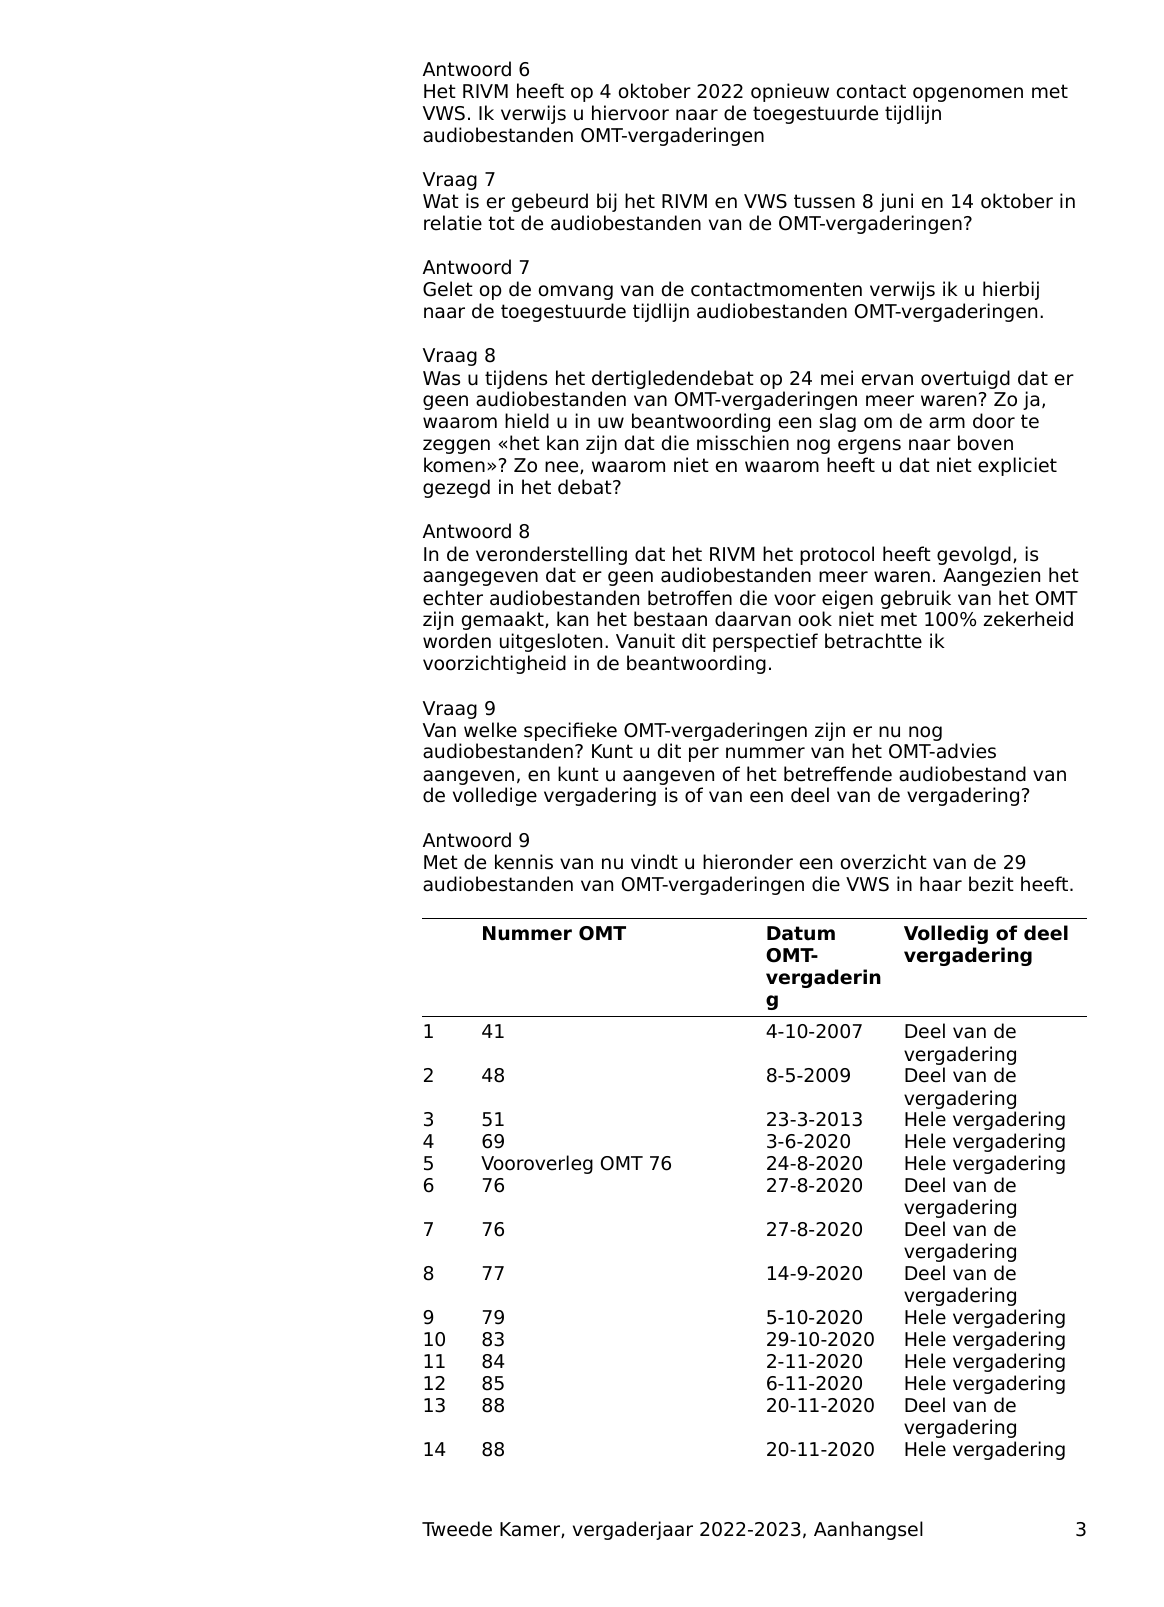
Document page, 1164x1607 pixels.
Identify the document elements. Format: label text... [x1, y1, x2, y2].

table_cell 1 [422, 1017, 475, 1065]
text Vraag 7 [422, 169, 1087, 191]
table_cell 3 [422, 1109, 475, 1131]
table_cell 8-5-2009 [760, 1065, 897, 1109]
table_cell Hele vergadering [898, 1329, 1087, 1351]
table_cell 69 [475, 1131, 760, 1153]
table_cell Deel van de vergadering [898, 1395, 1087, 1439]
table_cell 5 [422, 1153, 475, 1175]
text Antwoord 7 [422, 257, 1087, 279]
table_header Volledig of deel vergadering [898, 919, 1087, 1016]
table_cell 8 [422, 1263, 475, 1307]
table_cell 12 [422, 1373, 475, 1395]
table_cell Deel van de vergadering [898, 1219, 1087, 1263]
table_cell 2-11-2020 [760, 1351, 897, 1373]
table_cell Deel van de vergadering [898, 1263, 1087, 1307]
table_cell 4 [422, 1131, 475, 1153]
text Gelet op de omvang van de contactmomenten verwijs ik u hierbij naar de toegestuurde tijdlijn audiobestanden OMT-vergaderingen. [422, 279, 1087, 323]
text Antwoord 8 [422, 521, 1087, 543]
table_cell 14 [422, 1439, 475, 1461]
table_cell Hele vergadering [898, 1439, 1087, 1461]
text In de veronderstelling dat het RIVM het protocol heeft gevolgd, is aangegeven dat er geen audiobestanden meer waren. Aangezien het echter audiobestanden betroffen die voor eigen gebruik van het OMT zijn gemaakt, kan het bestaan daarvan ook niet met 100% zekerheid worden uitgesloten. Vanuit dit perspectief betrachtte ik voorzichtigheid in de beantwoording. [422, 543, 1087, 675]
table_cell 88 [475, 1439, 760, 1461]
table_cell 14-9-2020 [760, 1263, 897, 1307]
table_cell 27-8-2020 [760, 1175, 897, 1219]
table_cell Hele vergadering [898, 1373, 1087, 1395]
table_cell Hele vergadering [898, 1351, 1087, 1373]
table_cell Hele vergadering [898, 1109, 1087, 1131]
table_cell 76 [475, 1219, 760, 1263]
table_cell 20-11-2020 [760, 1439, 897, 1461]
table_cell 83 [475, 1329, 760, 1351]
table_cell 20-11-2020 [760, 1395, 897, 1439]
table_header Nummer OMT [475, 919, 760, 1016]
table_cell 7 [422, 1219, 475, 1263]
table_cell 13 [422, 1395, 475, 1439]
table_cell 11 [422, 1351, 475, 1373]
table_cell Hele vergadering [898, 1307, 1087, 1329]
table_cell 76 [475, 1175, 760, 1219]
table_cell 85 [475, 1373, 760, 1395]
text Vraag 8 [422, 345, 1087, 367]
text Vraag 9 [422, 697, 1087, 719]
table_cell Deel van de vergadering [898, 1065, 1087, 1109]
table_cell Deel van de vergadering [898, 1175, 1087, 1219]
table_cell 5-10-2020 [760, 1307, 897, 1329]
table_cell 2 [422, 1065, 475, 1109]
table_cell Vooroverleg OMT 76 [475, 1153, 760, 1175]
table_header Datum OMT-vergadering [760, 919, 897, 1016]
table_cell 9 [422, 1307, 475, 1329]
table_cell 6-11-2020 [760, 1373, 897, 1395]
table_header [422, 919, 475, 1016]
table_cell 88 [475, 1395, 760, 1439]
text Was u tijdens het dertigledendebat op 24 mei ervan overtuigd dat er geen audiobestanden van OMT-vergaderingen meer waren? Zo ja, waarom hield u in uw beantwoording een slag om de arm door te zeggen «het kan zijn dat die misschien nog ergens naar boven komen»? Zo nee, waarom niet en waarom heeft u dat niet expliciet gezegd in het debat? [422, 367, 1087, 499]
table_cell 29-10-2020 [760, 1329, 897, 1351]
table_cell 51 [475, 1109, 760, 1131]
table_cell 77 [475, 1263, 760, 1307]
table_cell 4-10-2007 [760, 1017, 897, 1065]
text Van welke specifieke OMT-vergaderingen zijn er nu nog audiobestanden? Kunt u dit per nummer van het OMT-advies aangeven, en kunt u aangeven of het betreffende audiobestand van de volledige vergadering is of van een deel van de vergadering? [422, 719, 1087, 807]
text Wat is er gebeurd bij het RIVM en VWS tussen 8 juni en 14 oktober in relatie tot de audiobestanden van de OMT-vergaderingen? [422, 191, 1087, 235]
text Antwoord 6 [422, 59, 1087, 81]
table_cell 24-8-2020 [760, 1153, 897, 1175]
table_cell Hele vergadering [898, 1153, 1087, 1175]
table_cell 84 [475, 1351, 760, 1373]
table_cell Deel van de vergadering [898, 1017, 1087, 1065]
table_cell 79 [475, 1307, 760, 1329]
table_cell 48 [475, 1065, 760, 1109]
table_cell 10 [422, 1329, 475, 1351]
table_cell 27-8-2020 [760, 1219, 897, 1263]
table_cell 41 [475, 1017, 760, 1065]
table_cell 3-6-2020 [760, 1131, 897, 1153]
table_cell Hele vergadering [898, 1131, 1087, 1153]
table_cell 6 [422, 1175, 475, 1219]
text Antwoord 9 [422, 829, 1087, 852]
text Met de kennis van nu vindt u hieronder een overzicht van de 29 audiobestanden van OMT-vergaderingen die VWS in haar bezit heeft. [422, 852, 1087, 896]
table_cell 23-3-2013 [760, 1109, 897, 1131]
text Het RIVM heeft op 4 oktober 2022 opnieuw contact opgenomen met VWS. Ik verwijs u hiervoor naar de toegestuurde tijdlijn audiobestanden OMT-vergaderingen [422, 81, 1087, 147]
